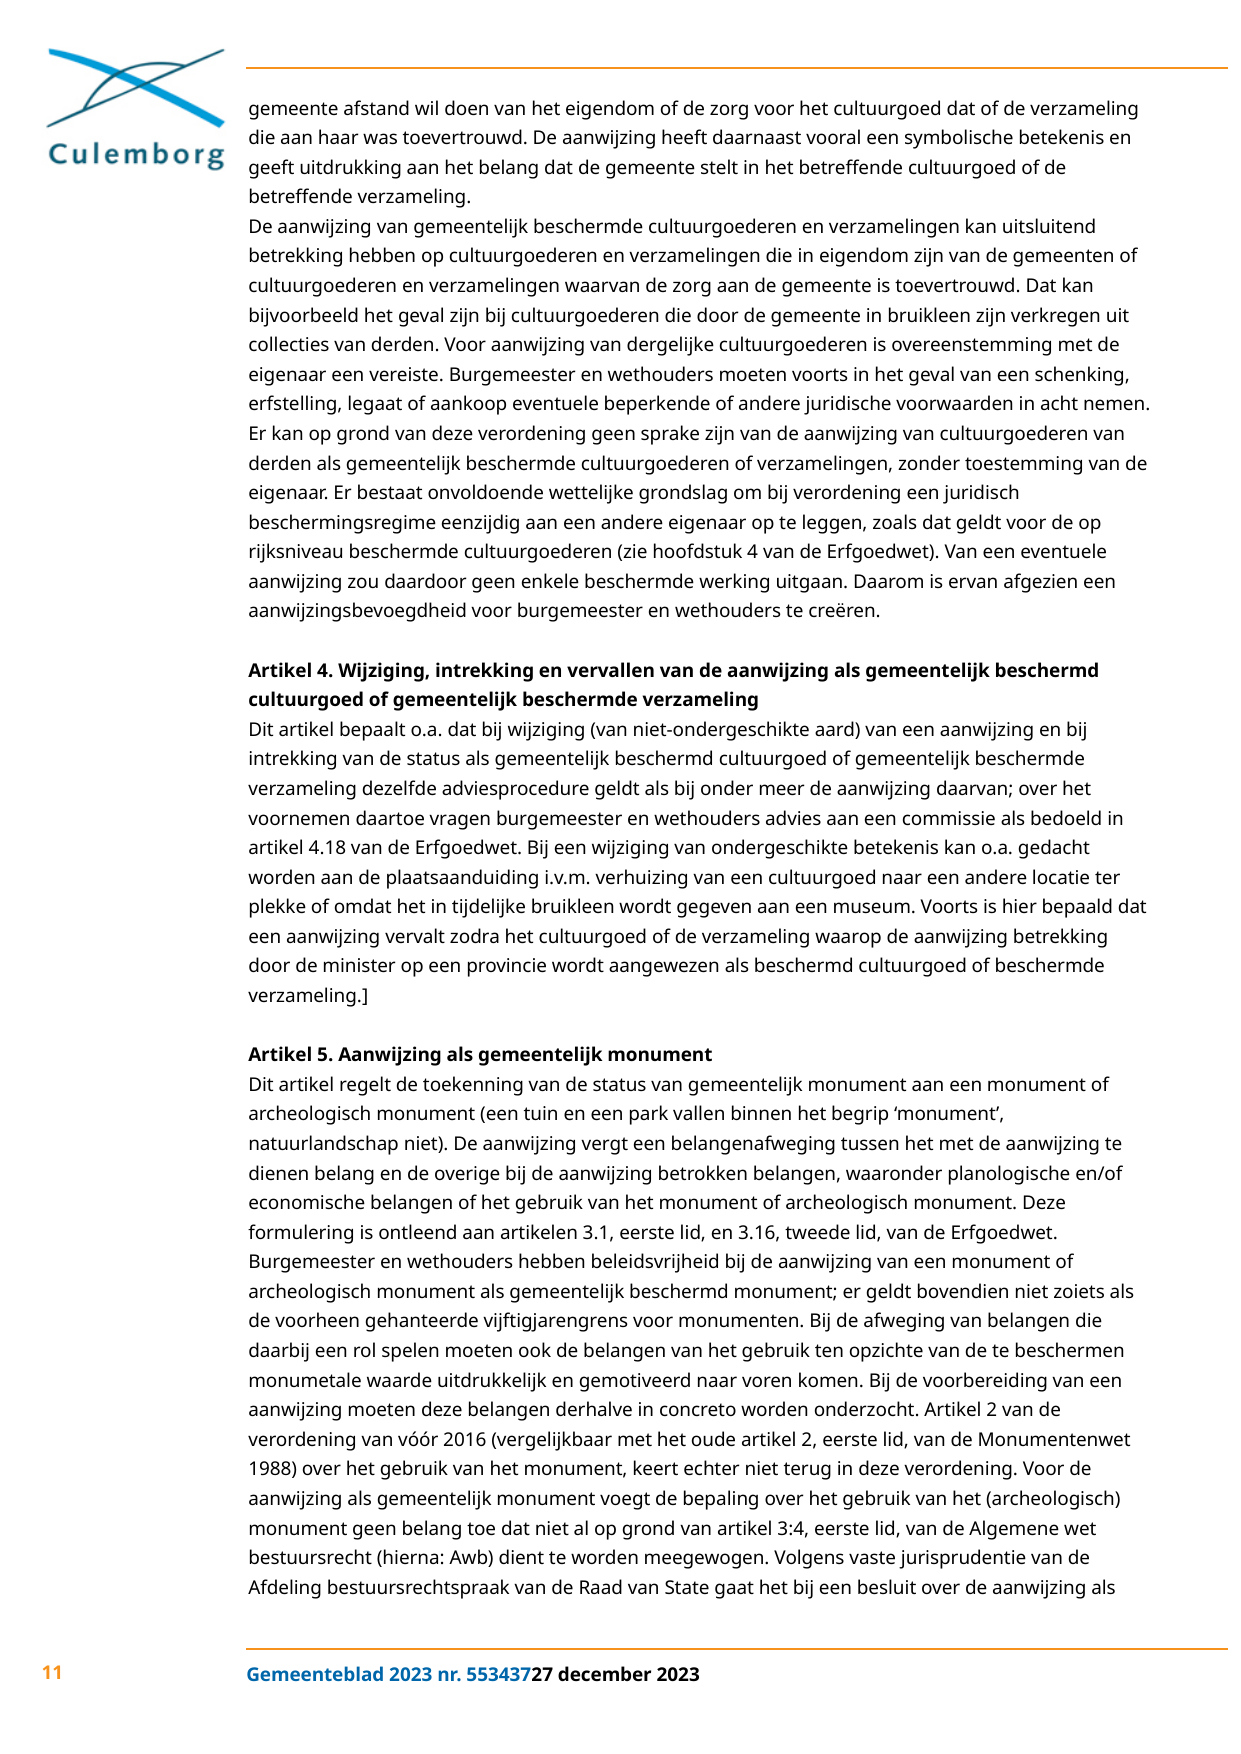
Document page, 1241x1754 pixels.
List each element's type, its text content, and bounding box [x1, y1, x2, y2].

text gemeente afstand wil doen van het eigendom of de zorg voor het cultuurgoed dat of de verzameling die aan haar was toevertrouwd. De aanwijzing heeft daarnaast vooral een symbolische betekenis en geeft uitdrukking aan het belang dat de gemeente stelt in het betreffende cultuurgoed of de betreffende verzameling. [248, 95, 1152, 209]
picture [41, 47, 231, 172]
text Er kan op grond van deze verordening geen sprake zijn van de aanwijzing van cultuurgoederen van derden als gemeentelijk beschermde cultuurgoederen of verzamelingen, zonder toestemming van de eigenaar. Er bestaat onvoldoende wettelijke grondslag om bij verordening een juridisch beschermingsregime eenzijdig aan een andere eigenaar op te leggen, zoals dat geldt voor de op rijksniveau beschermde cultuurgoederen (zie hoofdstuk 4 van de Erfgoedwet). Van een eventuele aanwijzing zou daardoor geen enkele beschermde werking uitgaan. Daarom is ervan afgezien een aanwijzingsbevoegdheid voor burgemeester en wethouders te creëren. [248, 420, 1152, 623]
text Dit artikel bepaalt o.a. dat bij wijziging (van niet-ondergeschikte aard) van een aanwijzing en bij intrekking van de status als gemeentelijk beschermd cultuurgoed of gemeentelijk beschermde verzameling dezelfde adviesprocedure geldt als bij onder meer de aanwijzing daarvan; over het voornemen daartoe vragen burgemeester en wethouders advies aan een commissie als bedoeld in artikel 4.18 van de Erfgoedwet. Bij een wijziging van ondergeschikte betekenis kan o.a. gedacht worden aan de plaatsaanduiding i.v.m. verhuizing van een cultuurgoed naar een andere locatie ter plekke of omdat het in tijdelijke bruikleen wordt gegeven aan een museum. Voorts is hier bepaald dat een aanwijzing vervalt zodra het cultuurgoed of de verzameling waarop de aanwijzing betrekking door de minister op een provincie wordt aangewezen als beschermd cultuurgoed of beschermde verzameling.] [248, 716, 1152, 1008]
text Burgemeester en wethouders hebben beleidsvrijheid bij de aanwijzing van een monument of archeologisch monument als gemeentelijk beschermd monument; er geldt bovendien niet zoiets als de voorheen gehanteerde vijftigjarengrens voor monumenten. Bij de afweging van belangen die daarbij een rol spelen moeten ook de belangen van het gebruik ten opzichte van de te beschermen monumetale waarde uitdrukkelijk en gemotiveerd naar voren komen. Bij de voorbereiding van een aanwijzing moeten deze belangen derhalve in concreto worden onderzocht. Artikel 2 van de verordening van vóór 2016 (vergelijkbaar met het oude artikel 2, eerste lid, van de Monumentenwet 1988) over het gebruik van het monument, keert echter niet terug in deze verordening. Voor de aanwijzing als gemeentelijk monument voegt de bepaling over het gebruik van het (archeologisch) monument geen belang toe dat niet al op grond van artikel 3:4, eerste lid, van de Algemene wet bestuursrecht (hierna: Awb) dient te worden meegewogen. Volgens vaste jurisprudentie van de Afdeling bestuursrechtspraak van de Raad van State gaat het bij een besluit over de aanwijzing als [248, 1248, 1152, 1600]
text Artikel 5. Aanwijzing als gemeentelijk monument [248, 1041, 1152, 1067]
text Dit artikel regelt de toekenning van de status van gemeentelijk monument aan een monument of archeologisch monument (een tuin en een park vallen binnen het begrip ‘monument’, natuurlandschap niet). De aanwijzing vergt een belangenafweging tussen het met de aanwijzing te dienen belang en de overige bij de aanwijzing betrokken belangen, waaronder planologische en/of economische belangen of het gebruik van het monument of archeologisch monument. Deze formulering is ontleend aan artikelen 3.1, eerste lid, en 3.16, tweede lid, van de Erfgoedwet. [248, 1071, 1152, 1245]
text Artikel 4. Wijziging, intrekking en vervallen van de aanwijzing als gemeentelijk beschermd cultuurgoed of gemeentelijk beschermde verzameling [248, 657, 1152, 712]
text De aanwijzing van gemeentelijk beschermde cultuurgoederen en verzamelingen kan uitsluitend betrekking hebben op cultuurgoederen en verzamelingen die in eigendom zijn van de gemeenten of cultuurgoederen en verzamelingen waarvan de zorg aan de gemeente is toevertrouwd. Dat kan bijvoorbeeld het geval zijn bij cultuurgoederen die door de gemeente in bruikleen zijn verkregen uit collecties van derden. Voor aanwijzing van dergelijke cultuurgoederen is overeenstemming met de eigenaar een vereiste. Burgemeester en wethouders moeten voorts in het geval van een schenking, erfstelling, legaat of aankoop eventuele beperkende of andere juridische voorwaarden in acht nemen. [248, 213, 1152, 416]
